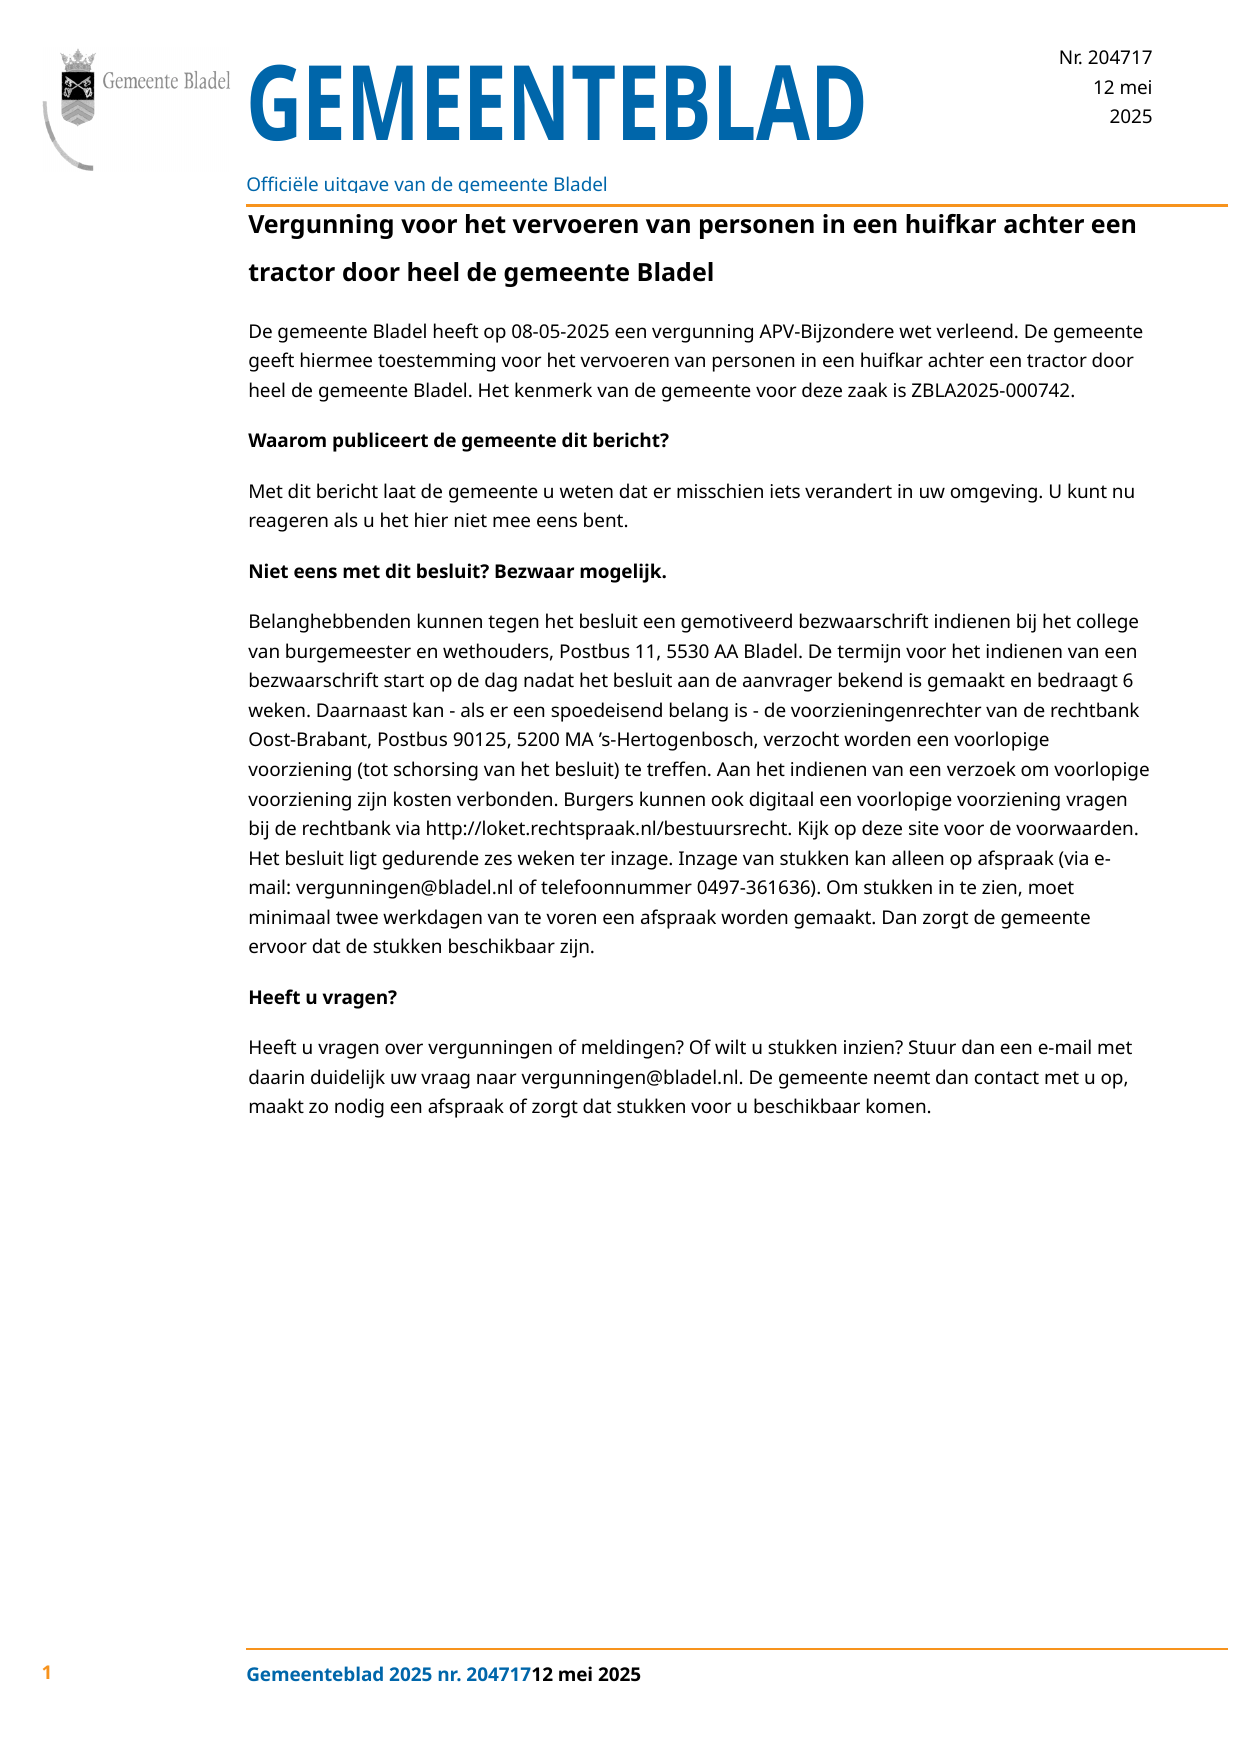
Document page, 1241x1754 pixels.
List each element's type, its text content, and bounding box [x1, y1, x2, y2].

text Heeft u vragen? [248, 984, 1152, 1010]
text De gemeente Bladel heeft op 08-05-2025 een vergunning APV-Bijzondere wet verleend. De gemeente geeft hiermee toestemming voor het vervoeren van personen in een huifkar achter een tractor door heel de gemeente Bladel. Het kenmerk van de gemeente voor deze zaak is ZBLA2025-000742. [248, 318, 1152, 403]
text Met dit bericht laat de gemeente u weten dat er misschien iets verandert in uw omgeving. U kunt nu reageren als u het hier niet mee eens bent. [248, 478, 1152, 533]
text Waarom publiceert de gemeente dit bericht? [248, 427, 1152, 453]
text Vergunning voor het vervoeren van personen in een huifkar achter een tractor door heel de gemeente Bladel [248, 207, 1152, 288]
text Heeft u vragen over vergunningen of meldingen? Of wilt u stukken inzien? Stuur dan een e-mail met daarin duidelijk uw vraag naar vergunningen@bladel.nl. De gemeente neemt dan contact met u op, maakt zo nodig een afspraak of zorgt dat stukken voor u beschikbaar komen. [248, 1034, 1152, 1119]
text Belanghebbenden kunnen tegen het besluit een gemotiveerd bezwaarschrift indienen bij het college van burgemeester en wethouders, Postbus 11, 5530 AA Bladel. De termijn voor het indienen van een bezwaarschrift start op de dag nadat het besluit aan de aanvrager bekend is gemaakt en bedraagt 6 weken. Daarnaast kan - als er een spoedeisend belang is - de voorzieningenrechter van de rechtbank Oost-Brabant, Postbus 90125, 5200 MA ’s-Hertogenbosch, verzocht worden een voorlopige voorziening (tot schorsing van het besluit) te treffen. Aan het indienen van een verzoek om voorlopige voorziening zijn kosten verbonden. Burgers kunnen ook digitaal een voorlopige voorziening vragen bij de rechtbank via http://loket.rechtspraak.nl/bestuursrecht. Kijk op deze site voor de voorwaarden. Het besluit ligt gedurende zes weken ter inzage. Inzage van stukken kan alleen op afspraak (via e-mail: vergunningen@bladel.nl of telefoonnummer 0497-361636). Om stukken in te zien, moet minimaal twee werkdagen van te voren een afspraak worden gemaakt. Dan zorgt de gemeente ervoor dat de stukken beschikbaar zijn. [248, 608, 1152, 959]
text Niet eens met dit besluit? Bezwaar mogelijk. [248, 558, 1152, 584]
picture [41, 47, 231, 172]
